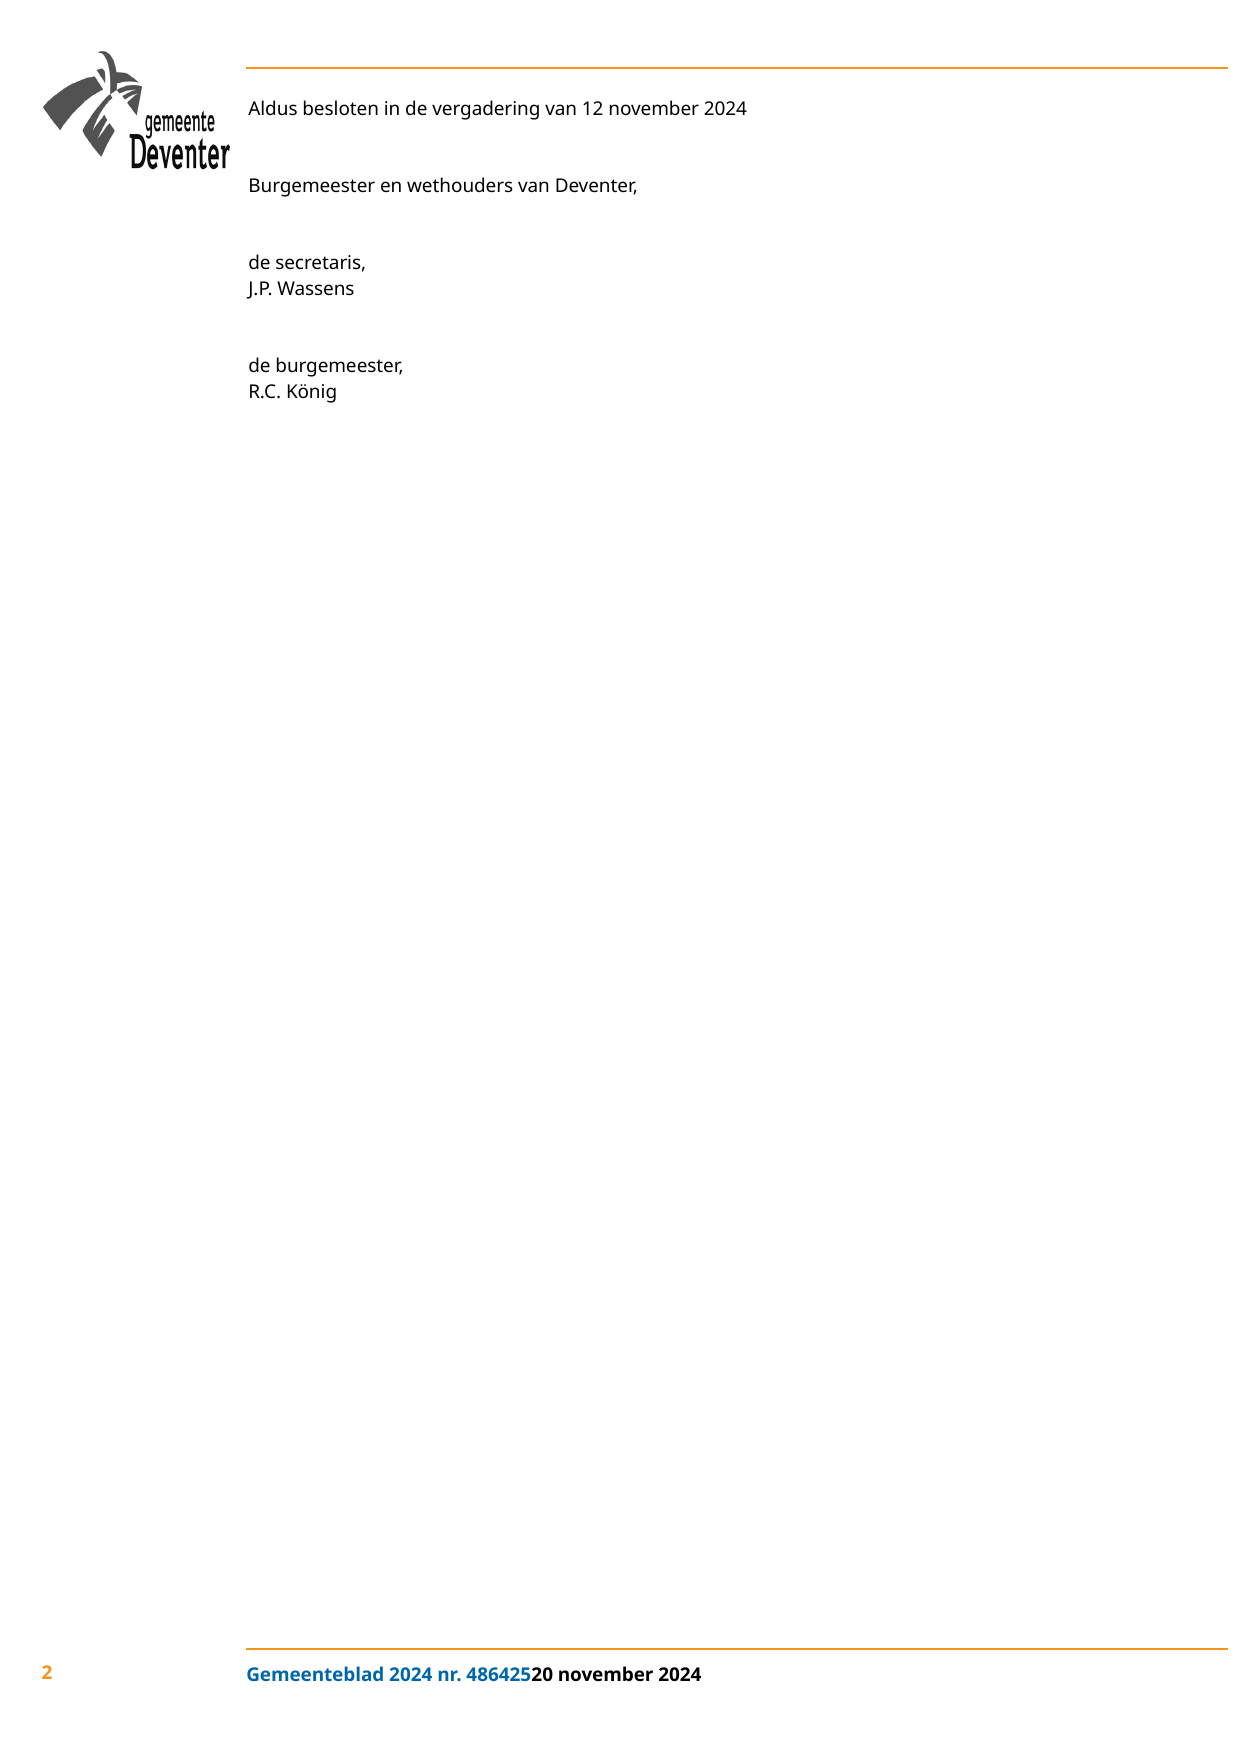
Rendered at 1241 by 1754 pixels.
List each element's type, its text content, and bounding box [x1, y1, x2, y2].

text de secretaris, [248, 249, 1152, 275]
text Aldus besloten in de vergadering van 12 november 2024 [248, 95, 1152, 121]
text J.P. Wassens [248, 275, 1152, 301]
text de burgemeester, [248, 352, 1152, 378]
text R.C. König [248, 378, 1152, 403]
picture [41, 47, 231, 172]
text Burgemeester en wethouders van Deventer, [248, 172, 1152, 198]
